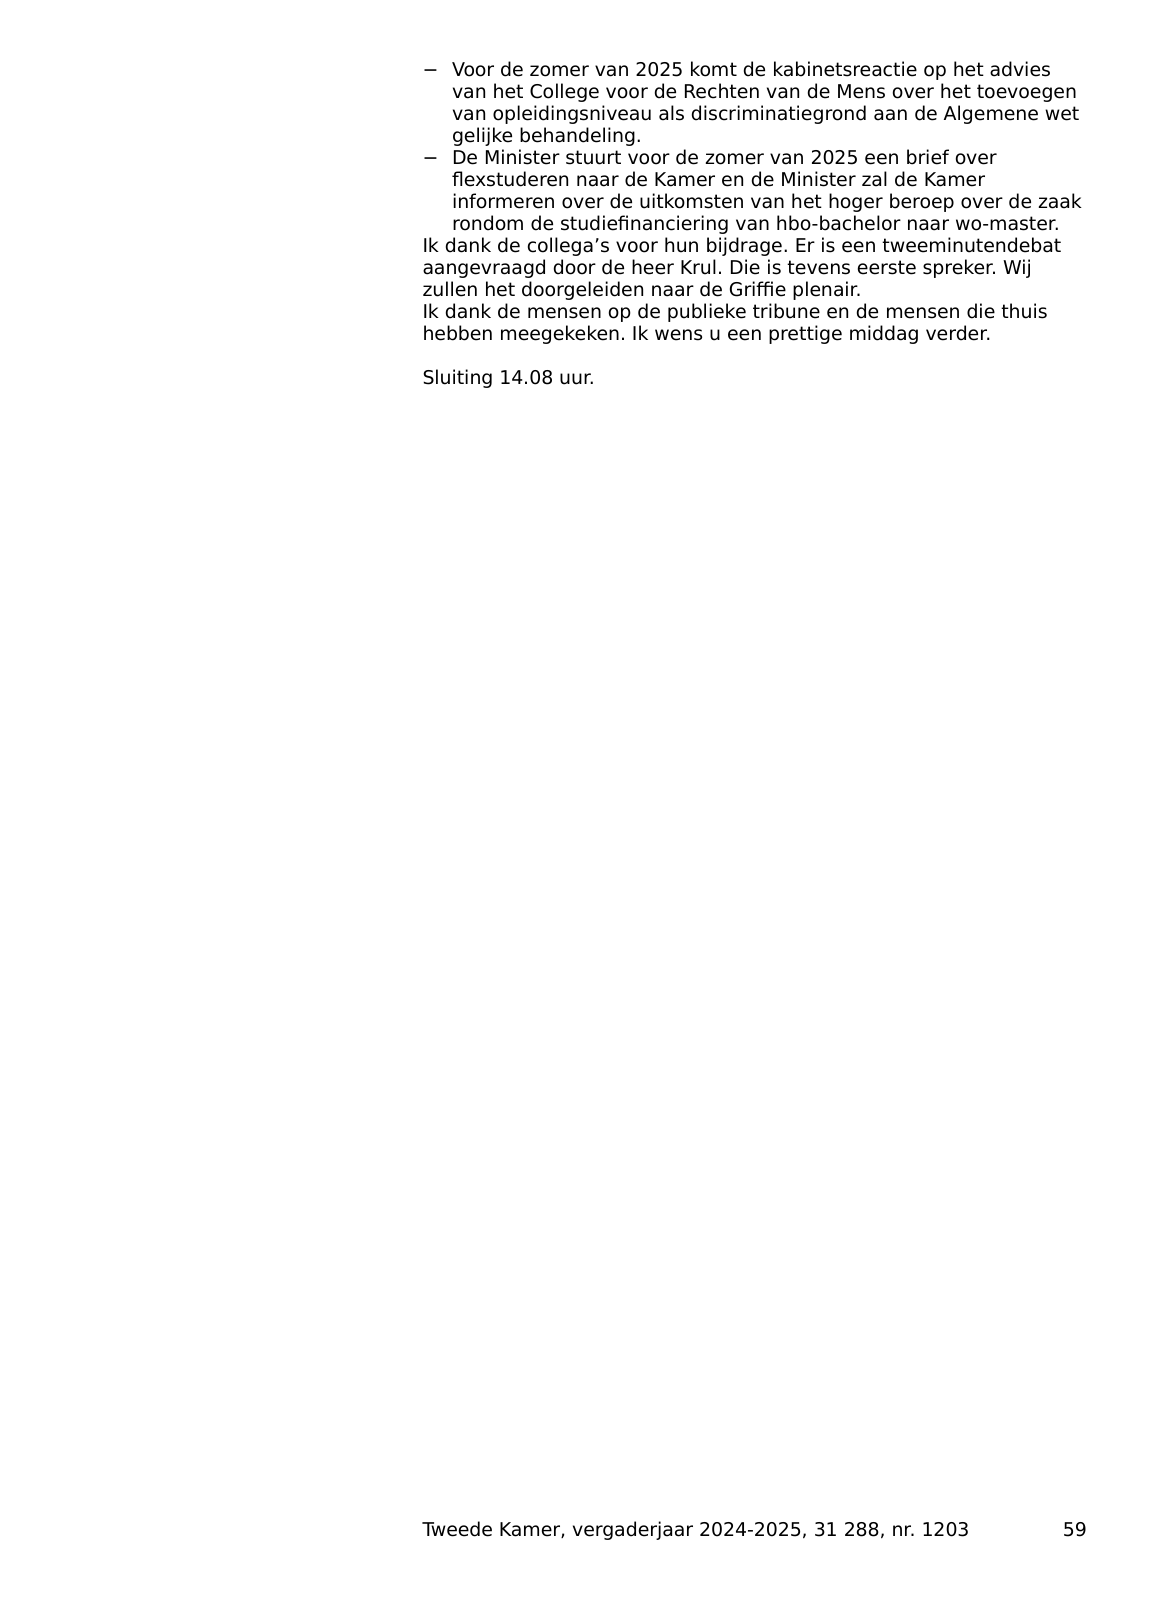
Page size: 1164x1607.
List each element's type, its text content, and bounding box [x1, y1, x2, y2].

text − Voor de zomer van 2025 komt de kabinetsreactie op het advies van het College voor de Rechten van de Mens over het toevoegen van opleidingsniveau als discriminatiegrond aan de Algemene wet gelijke behandeling. [422, 59, 1087, 147]
text Ik dank de collega’s voor hun bijdrage. Er is een tweeminutendebat aangevraagd door de heer Krul. Die is tevens eerste spreker. Wij zullen het doorgeleiden naar de Griffie plenair. [422, 235, 1087, 301]
text − De Minister stuurt voor de zomer van 2025 een brief over flexstuderen naar de Kamer en de Minister zal de Kamer informeren over de uitkomsten van het hoger beroep over de zaak rondom de studiefinanciering van hbo-bachelor naar wo-master. [422, 147, 1087, 235]
text Ik dank de mensen op de publieke tribune en de mensen die thuis hebben meegekeken. Ik wens u een prettige middag verder. [422, 301, 1087, 345]
text Sluiting 14.08 uur. [422, 367, 1087, 389]
